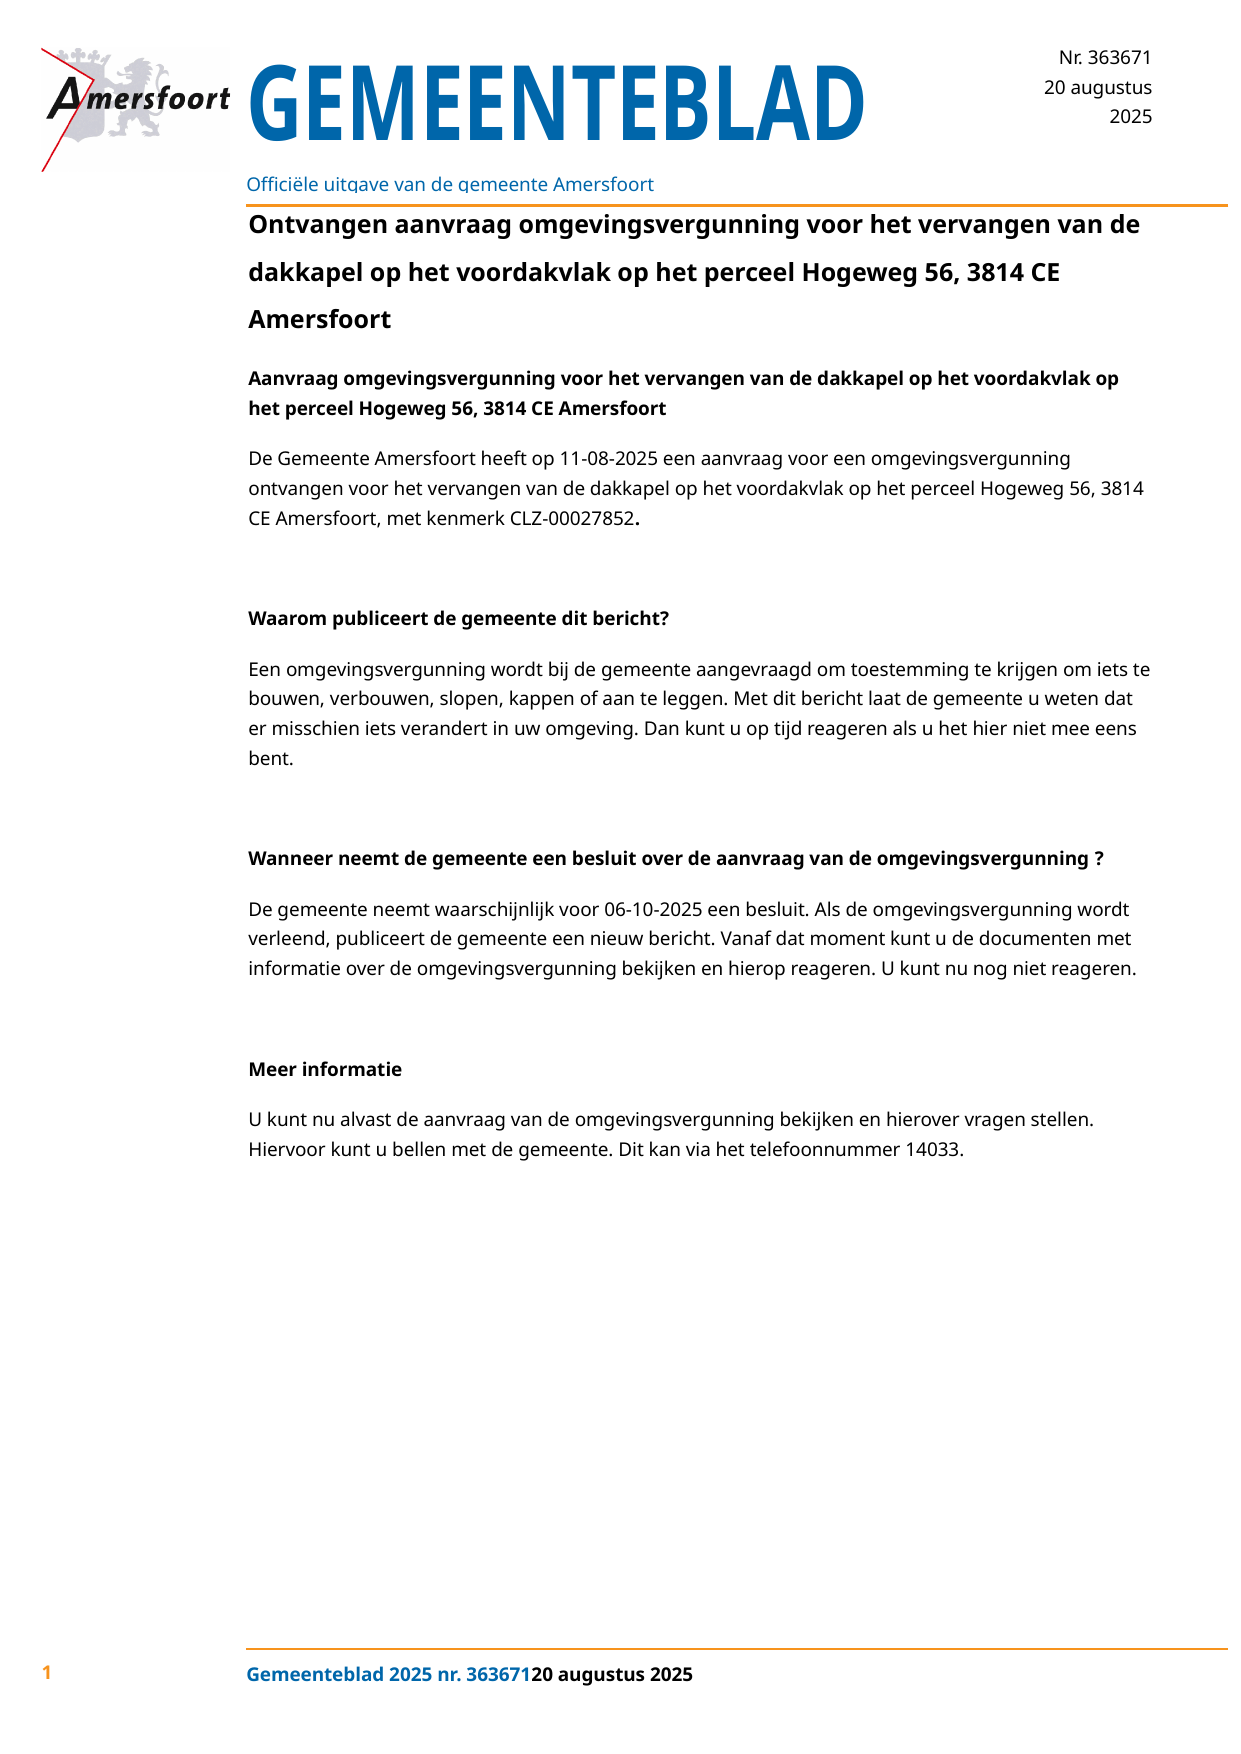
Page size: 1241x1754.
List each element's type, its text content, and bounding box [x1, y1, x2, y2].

picture [41, 47, 231, 172]
text Wanneer neemt de gemeente een besluit over de aanvraag van de omgevingsvergunning ? [248, 846, 1152, 871]
text Waarom publiceert de gemeente dit bericht? [248, 606, 1152, 631]
text Aanvraag omgevingsvergunning voor het vervangen van de dakkapel op het voordakvlak op het perceel Hogeweg 56, 3814 CE Amersfoort [248, 366, 1152, 421]
text De gemeente neemt waarschijnlijk voor 06-10-2025 een besluit. Als de omgevingsvergunning wordt verleend, publiceert de gemeente een nieuw bericht. Vanaf dat moment kunt u de documenten met informatie over de omgevingsvergunning bekijken en hierop reageren. U kunt nu nog niet reageren. [248, 896, 1152, 981]
text U kunt nu alvast de aanvraag van de omgevingsvergunning bekijken en hierover vragen stellen. Hiervoor kunt u bellen met de gemeente. Dit kan via het telefoonnummer 14033. [248, 1106, 1152, 1162]
text Een omgevingsvergunning wordt bij de gemeente aangevraagd om toestemming te krijgen om iets te bouwen, verbouwen, slopen, kappen of aan te leggen. Met dit bericht laat de gemeente u weten dat er misschien iets verandert in uw omgeving. Dan kunt u op tijd reageren als u het hier niet mee eens bent. [248, 656, 1152, 770]
text Ontvangen aanvraag omgevingsvergunning voor het vervangen van de dakkapel op het voordakvlak op het perceel Hogeweg 56, 3814 CE Amersfoort [248, 207, 1152, 336]
text Meer informatie [248, 1056, 1152, 1082]
text De Gemeente Amersfoort heeft op 11-08-2025 een aanvraag voor een omgevingsvergunning ontvangen voor het vervangen van de dakkapel op het voordakvlak op het perceel Hogeweg 56, 3814 CE Amersfoort, met kenmerk CLZ-00027852. [248, 446, 1152, 530]
